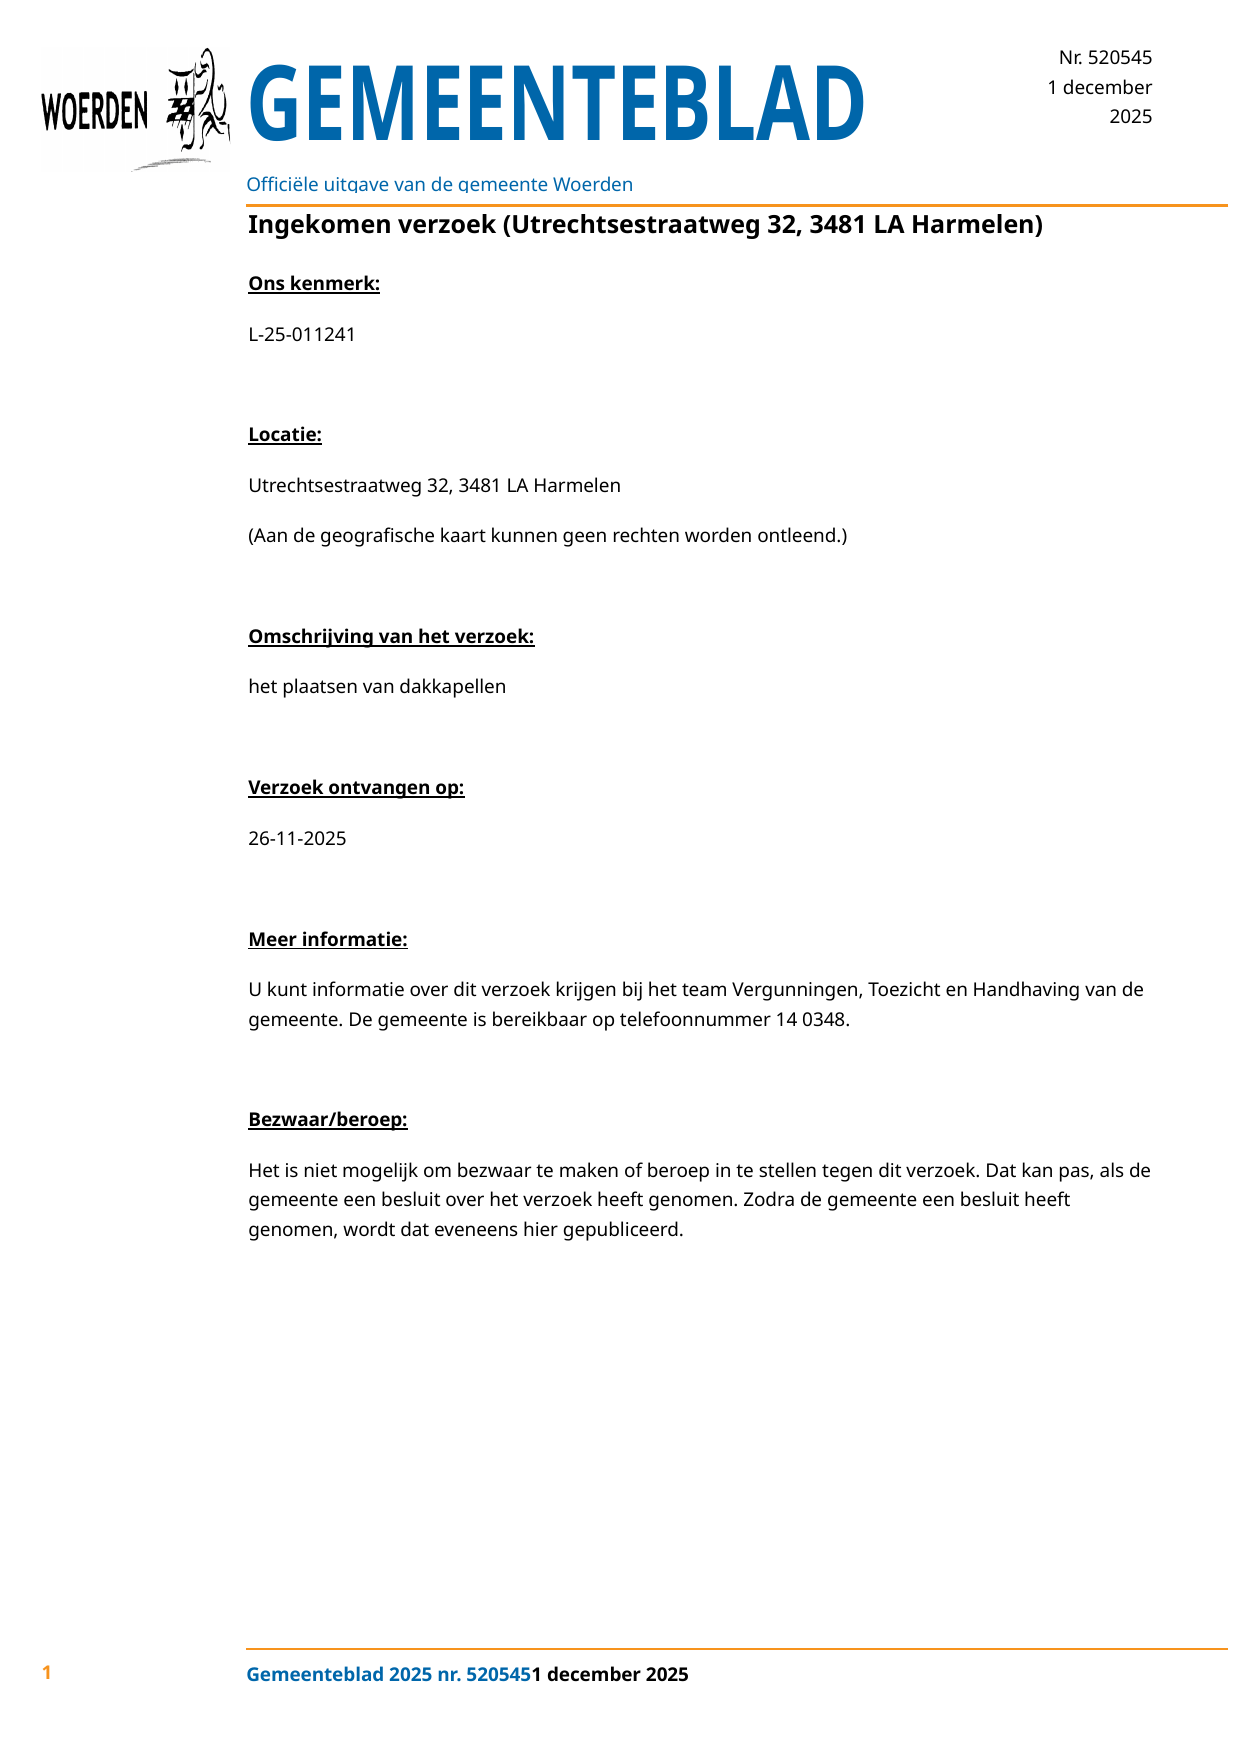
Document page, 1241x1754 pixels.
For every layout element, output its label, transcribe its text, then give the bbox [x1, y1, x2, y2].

picture [41, 47, 231, 172]
text Het is niet mogelijk om bezwaar te maken of beroep in te stellen tegen dit verzoek. Dat kan pas, als de gemeente een besluit over het verzoek heeft genomen. Zodra de gemeente een besluit heeft genomen, wordt dat eveneens hier gepubliceerd. [248, 1157, 1152, 1242]
text Ingekomen verzoek (Utrechtsestraatweg 32, 3481 LA Harmelen) [248, 207, 1152, 241]
text U kunt informatie over dit verzoek krijgen bij het team Vergunningen, Toezicht en Handhaving van de gemeente. De gemeente is bereikbaar op telefoonnummer 14 0348. [248, 976, 1152, 1031]
text Verzoek ontvangen op: [248, 774, 1152, 800]
text (Aan de geografische kaart kunnen geen rechten worden ontleend.) [248, 522, 1152, 548]
text Locatie: [248, 422, 1152, 447]
text Bezwaar/beroep: [248, 1107, 1152, 1132]
text Omschrijving van het verzoek: [248, 623, 1152, 649]
text Utrechtsestraatweg 32, 3481 LA Harmelen [248, 472, 1152, 498]
text het plaatsen van dakkapellen [248, 674, 1152, 699]
text Meer informatie: [248, 926, 1152, 951]
text Ons kenmerk: [248, 270, 1152, 296]
text L-25-011241 [248, 321, 1152, 346]
text 26-11-2025 [248, 825, 1152, 851]
